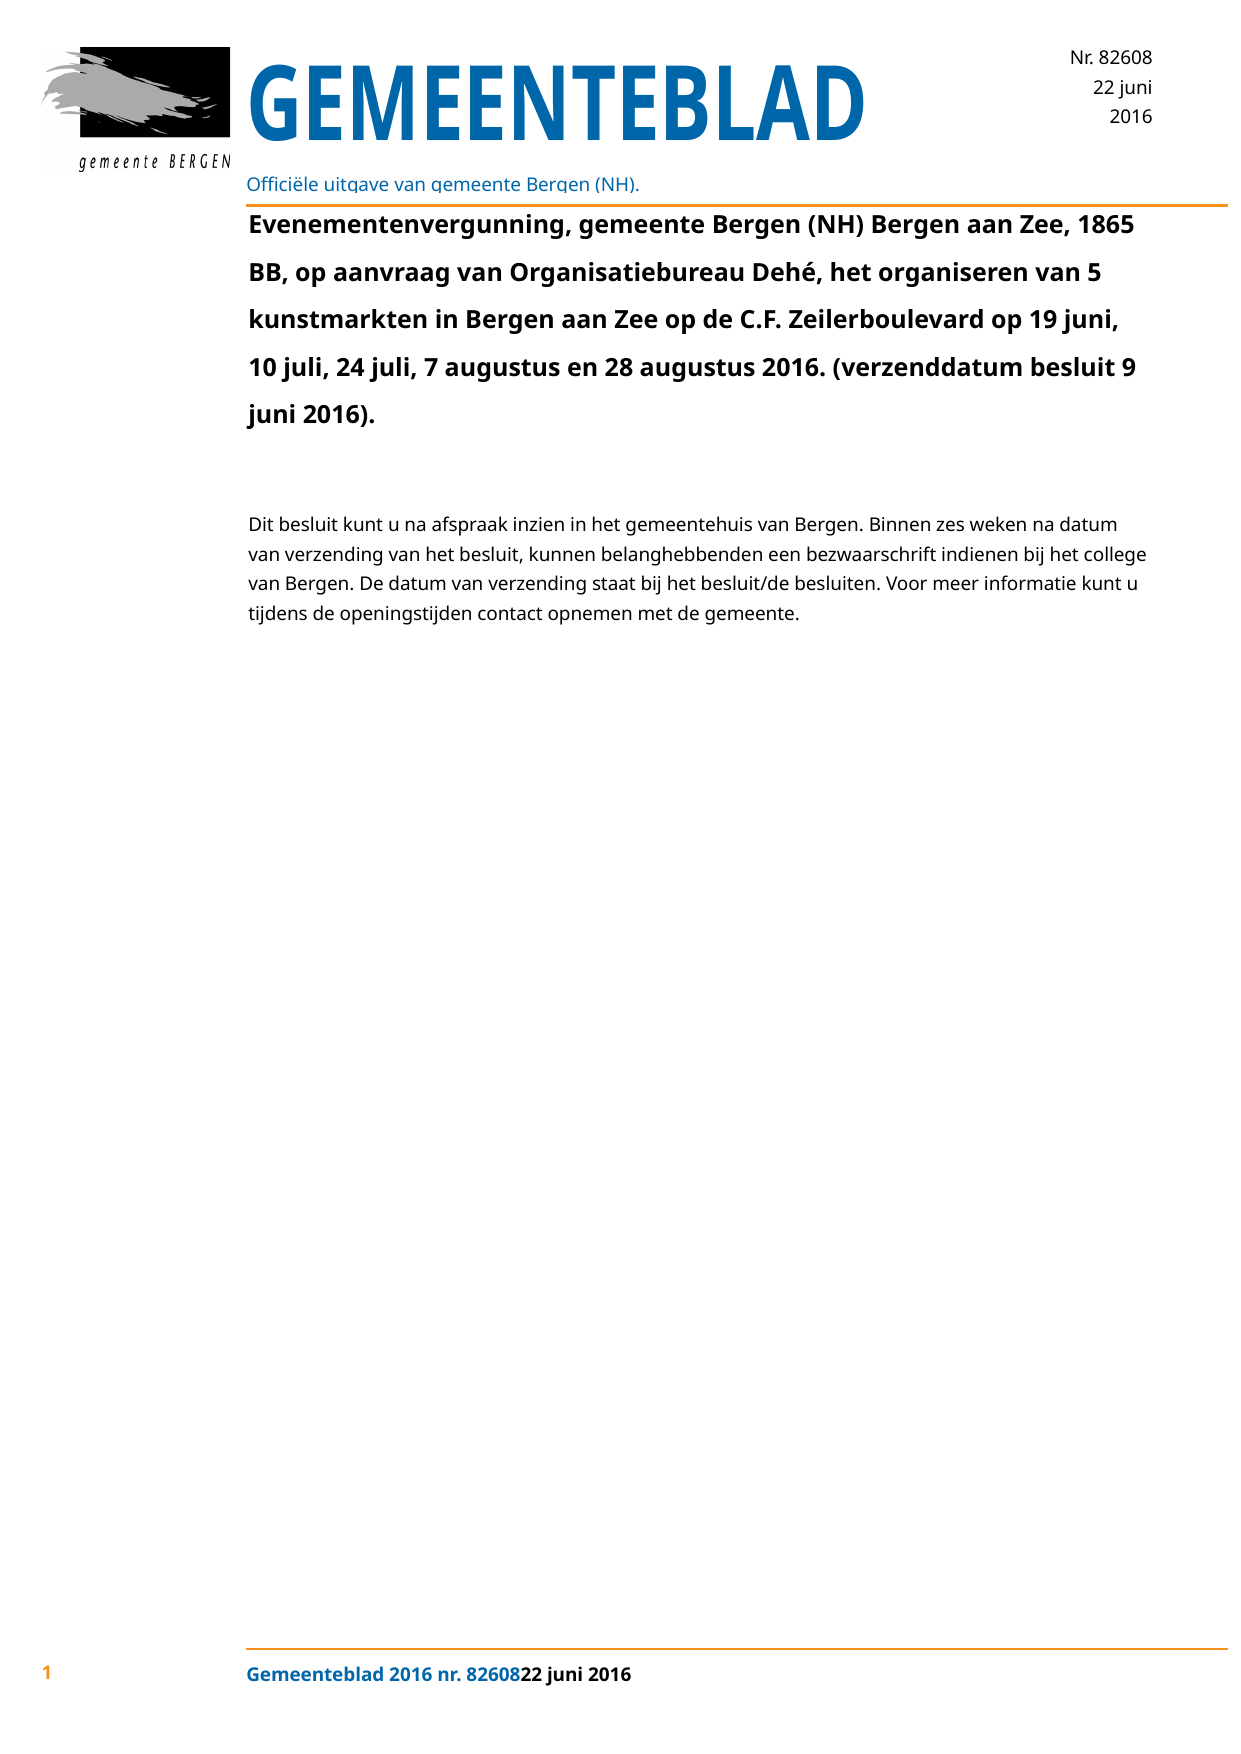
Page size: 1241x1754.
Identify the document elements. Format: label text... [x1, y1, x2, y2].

picture [41, 47, 231, 172]
text Evenementenvergunning, gemeente Bergen (NH) Bergen aan Zee, 1865 BB, op aanvraag van Organisatiebureau Dehé, het organiseren van 5 kunstmarkten in Bergen aan Zee op de C.F. Zeilerboulevard op 19 juni, 10 juli, 24 juli, 7 augustus en 28 augustus 2016. (verzenddatum besluit 9 juni 2016). [248, 207, 1152, 431]
text Dit besluit kunt u na afspraak inzien in het gemeentehuis van Bergen. Binnen zes weken na datum van verzending van het besluit, kunnen belanghebbenden een bezwaarschrift indienen bij het college van Bergen. De datum van verzending staat bij het besluit/de besluiten. Voor meer informatie kunt u tijdens de openingstijden contact opnemen met de gemeente. [248, 511, 1152, 626]
